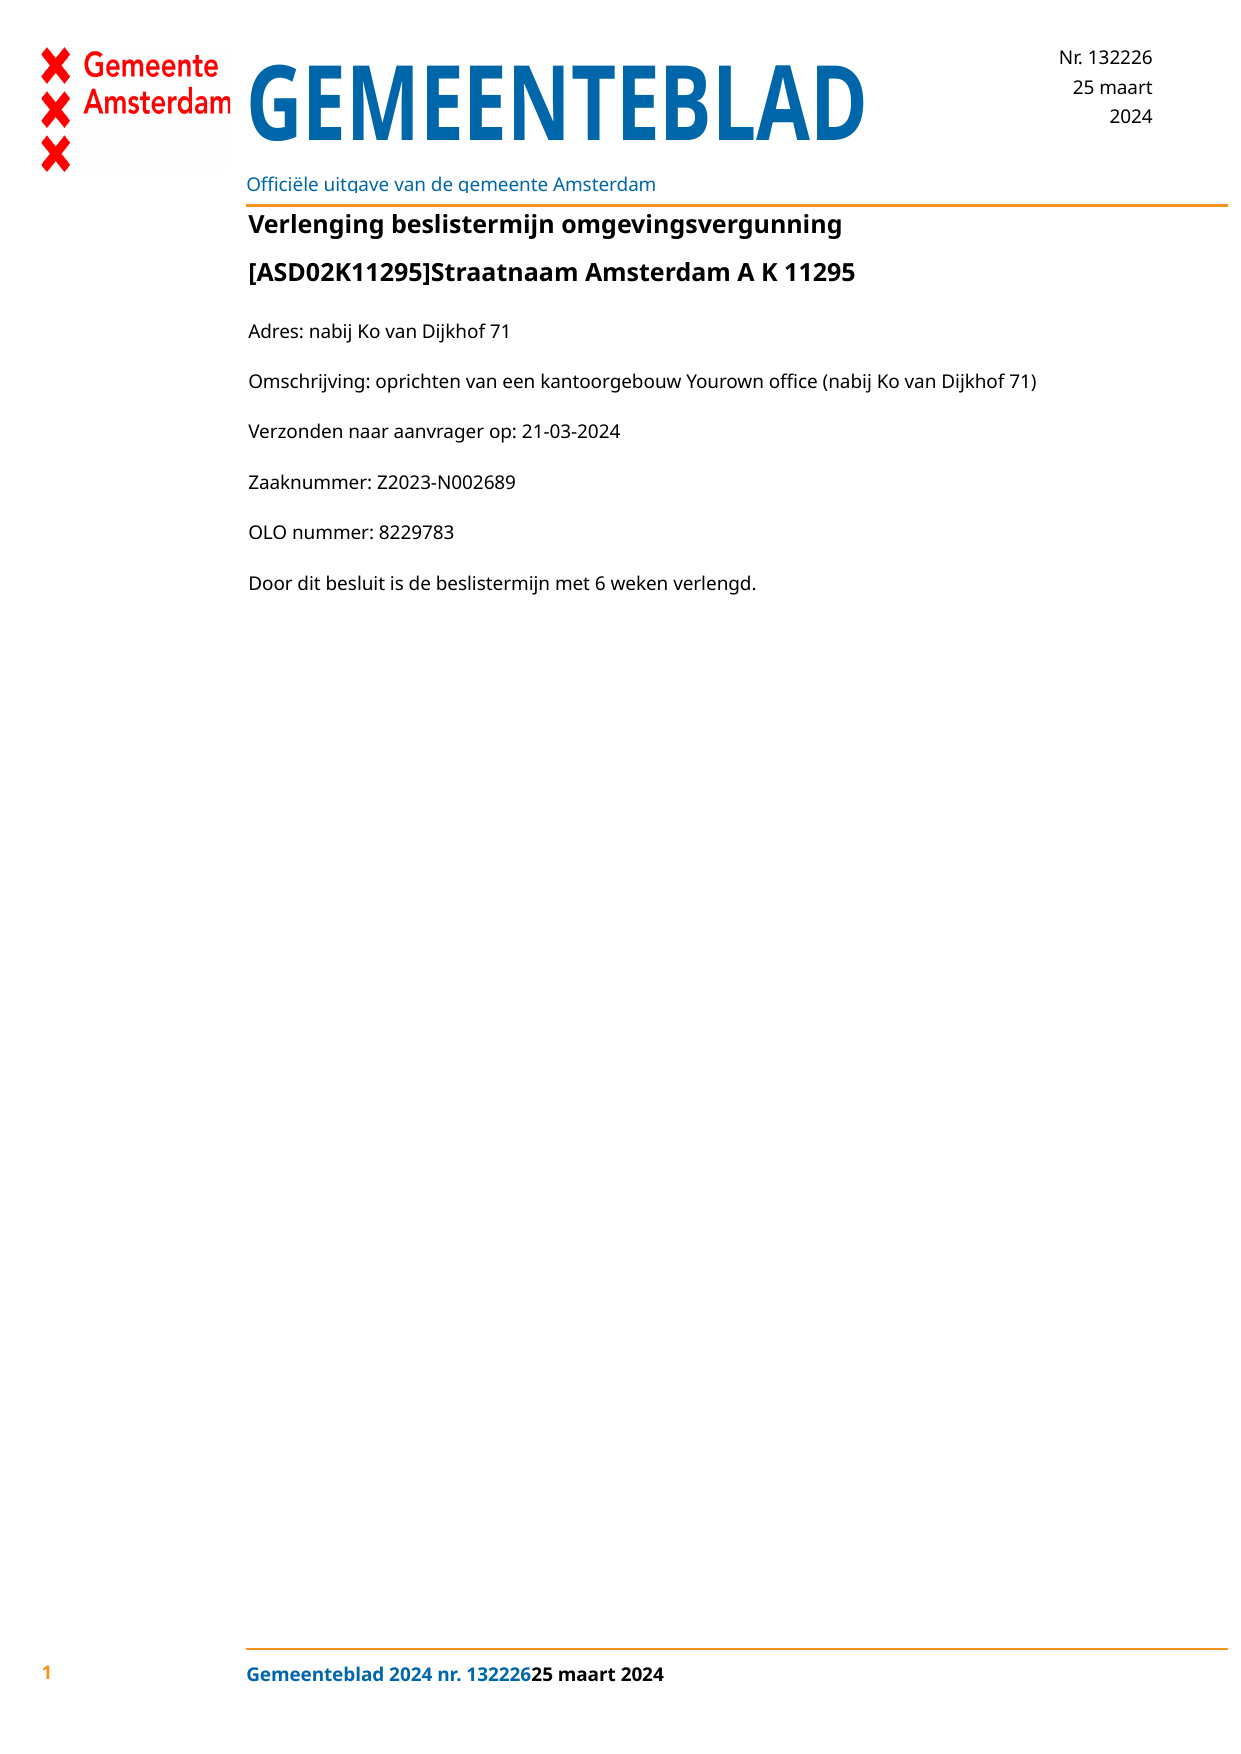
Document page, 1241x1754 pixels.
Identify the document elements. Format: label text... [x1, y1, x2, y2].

text Zaaknummer: Z2023-N002689 [248, 469, 1152, 495]
text Verzonden naar aanvrager op: 21-03-2024 [248, 419, 1152, 444]
picture [41, 47, 231, 172]
text Verlenging beslistermijn omgevingsvergunning [ASD02K11295]Straatnaam Amsterdam A K 11295 [248, 207, 1152, 288]
text Omschrijving: oprichten van een kantoorgebouw Yourown office (nabij Ko van Dijkhof 71) [248, 368, 1152, 394]
text OLO nummer: 8229783 [248, 519, 1152, 545]
text Adres: nabij Ko van Dijkhof 71 [248, 318, 1152, 344]
text Door dit besluit is de beslistermijn met 6 weken verlengd. [248, 570, 1152, 596]
